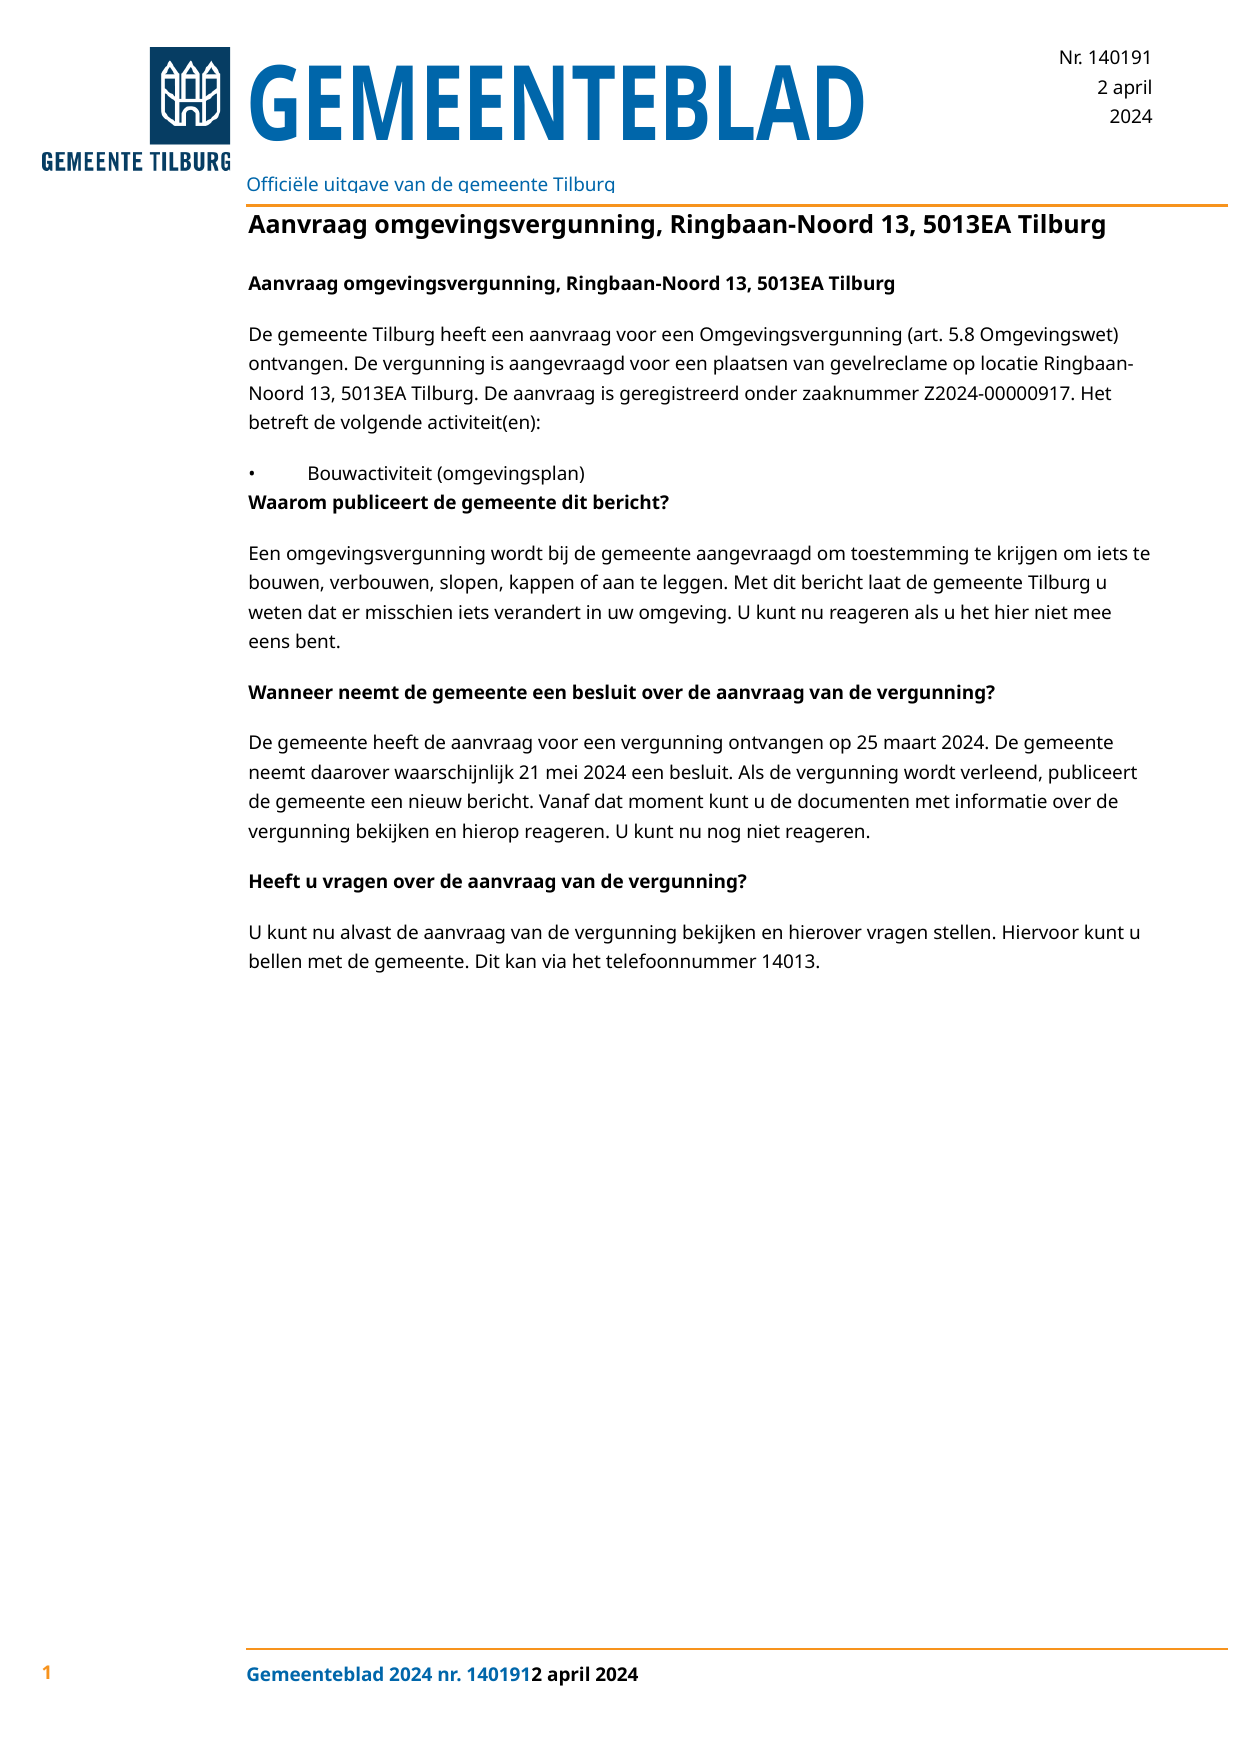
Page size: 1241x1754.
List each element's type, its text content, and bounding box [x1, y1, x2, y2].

text Wanneer neemt de gemeente een besluit over de aanvraag van de vergunning? [248, 679, 1152, 705]
text Aanvraag omgevingsvergunning, Ringbaan-Noord 13, 5013EA Tilburg [248, 270, 1152, 296]
text Heeft u vragen over de aanvraag van de vergunning? [248, 869, 1152, 894]
text U kunt nu alvast de aanvraag van de vergunning bekijken en hierover vragen stellen. Hiervoor kunt u bellen met de gemeente. Dit kan via het telefoonnummer 14013. [248, 919, 1152, 974]
text Aanvraag omgevingsvergunning, Ringbaan-Noord 13, 5013EA Tilburg [248, 207, 1152, 241]
text De gemeente heeft de aanvraag voor een vergunning ontvangen op 25 maart 2024. De gemeente neemt daarover waarschijnlijk 21 mei 2024 een besluit. Als de vergunning wordt verleend, publiceert de gemeente een nieuw bericht. Vanaf dat moment kunt u de documenten met informatie over de vergunning bekijken en hierop reageren. U kunt nu nog niet reageren. [248, 729, 1152, 844]
text Waarom publiceert de gemeente dit bericht? [248, 489, 1152, 515]
text Een omgevingsvergunning wordt bij de gemeente aangevraagd om toestemming te krijgen om iets te bouwen, verbouwen, slopen, kappen of aan te leggen. Met dit bericht laat de gemeente Tilburg u weten dat er misschien iets verandert in uw omgeving. U kunt nu reageren als u het hier niet mee eens bent. [248, 540, 1152, 654]
picture [41, 47, 231, 172]
list Bouwactiviteit (omgevingsplan) [248, 460, 1152, 486]
text De gemeente Tilburg heeft een aanvraag voor een Omgevingsvergunning (art. 5.8 Omgevingswet) ontvangen. De vergunning is aangevraagd voor een plaatsen van gevelreclame op locatie Ringbaan-Noord 13, 5013EA Tilburg. De aanvraag is geregistreerd onder zaaknummer Z2024-00000917. Het betreft de volgende activiteit(en): [248, 321, 1152, 435]
